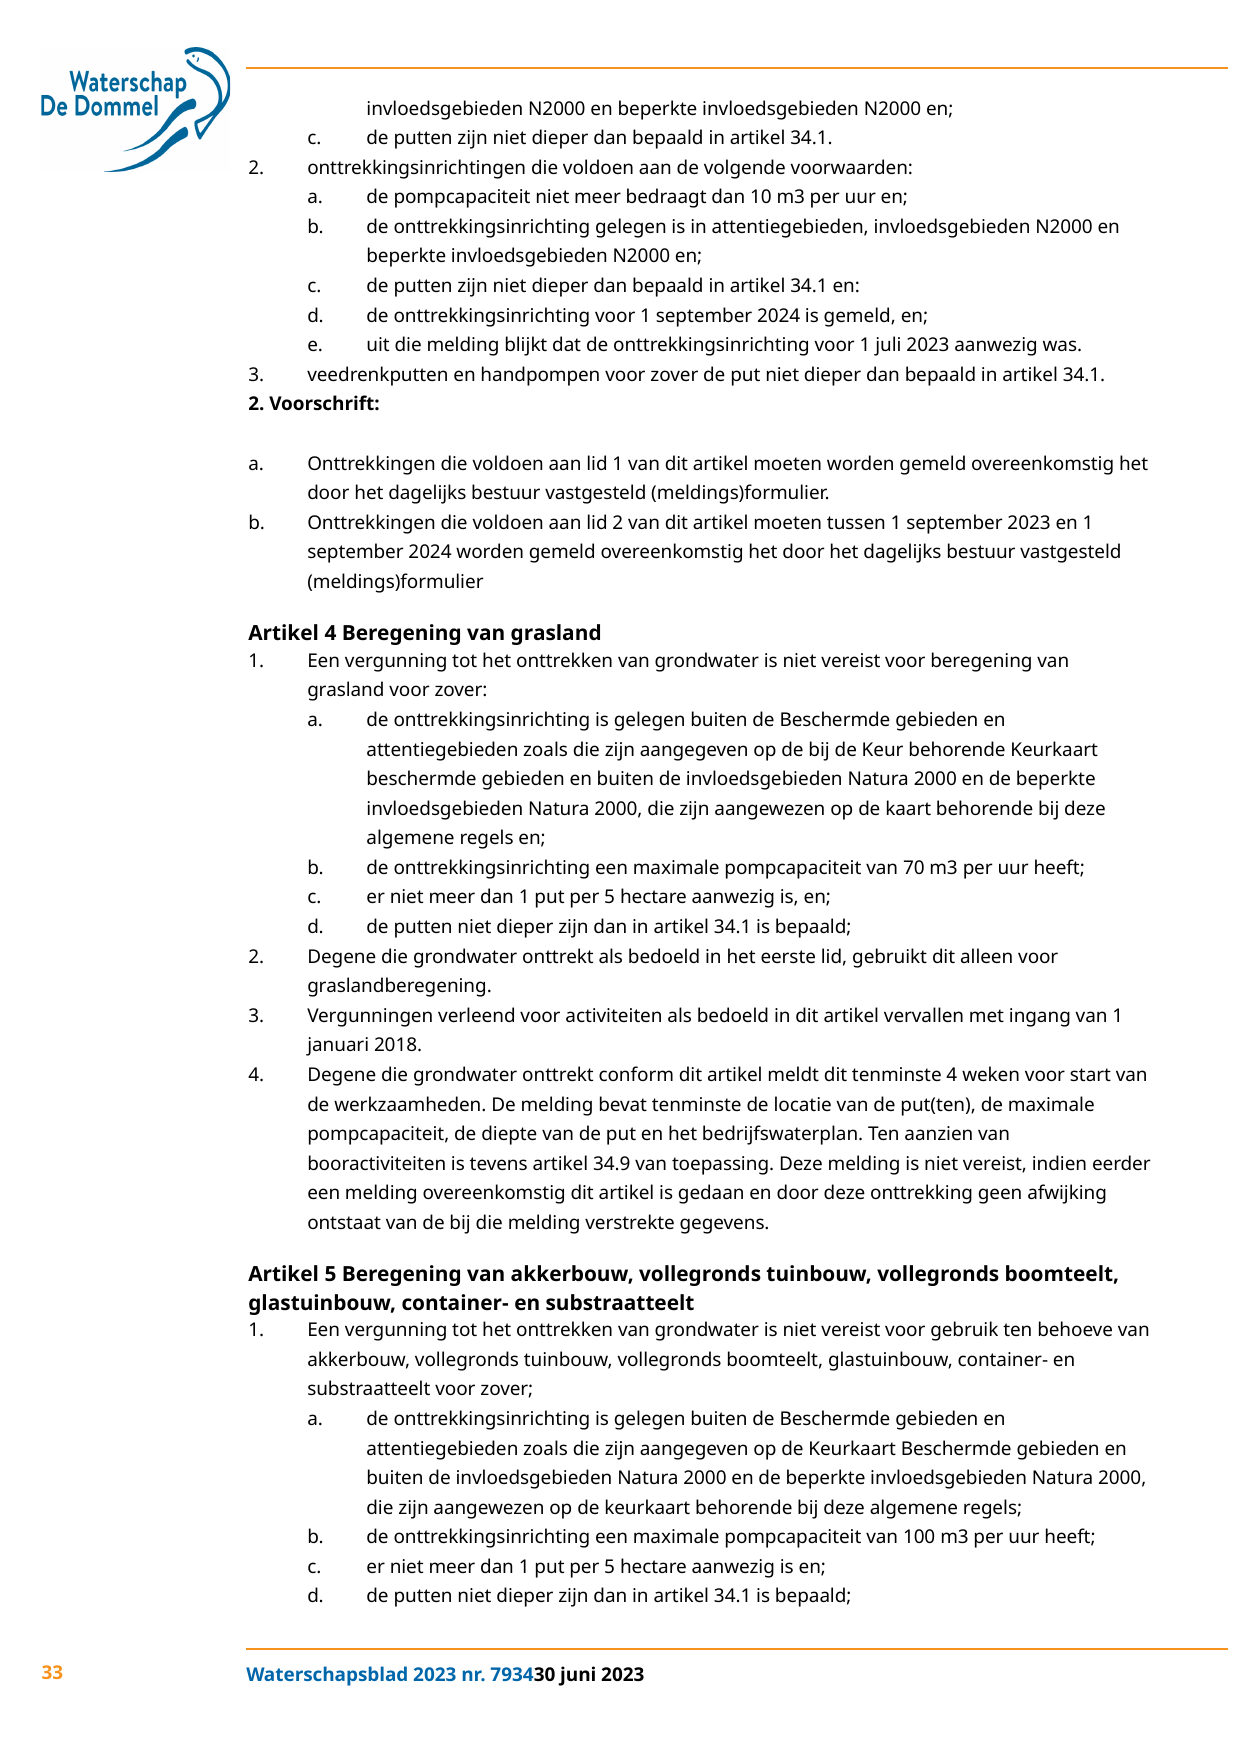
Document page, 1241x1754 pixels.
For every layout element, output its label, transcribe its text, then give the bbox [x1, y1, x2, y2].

picture [198, 118, 210, 131]
list de onttrekkingsinrichting gelegen is in attentiegebieden, invloedsgebieden N2000 en beperkte invloedsgebieden N2000 en; [307, 213, 1152, 268]
picture [204, 47, 231, 76]
text Artikel 4 Beregening van grasland [248, 618, 1152, 647]
list de putten zijn niet dieper dan bepaald in artikel 34.1. [307, 124, 1152, 150]
picture [41, 47, 231, 172]
list Onttrekkingen die voldoen aan lid 2 van dit artikel moeten tussen 1 september 2023 en 1 september 2024 worden gemeld overeenkomstig het door het dagelijks bestuur vastgesteld (meldings)formulier [248, 509, 1152, 594]
list Vergunningen verleend voor activiteiten als bedoeld in dit artikel vervallen met ingang van 1 januari 2018. [248, 1002, 1152, 1057]
list er niet meer dan 1 put per 5 hectare aanwezig is, en; [307, 884, 1152, 909]
list Een vergunning tot het onttrekken van grondwater is niet vereist voor gebruik ten behoeve van akkerbouw, vollegronds tuinbouw, vollegronds boomteelt, glastuinbouw, container- en substraatteelt voor zover; [248, 1316, 1152, 1401]
text 2. Voorschrift: [248, 391, 1152, 416]
list onttrekkingsinrichtingen die voldoen aan de volgende voorwaarden: [248, 154, 1152, 180]
list uit die melding blijkt dat de onttrekkingsinrichting voor 1 juli 2023 aanwezig was. [307, 331, 1152, 357]
list Degene die grondwater onttrekt conform dit artikel meldt dit tenminste 4 weken voor start van de werkzaamheden. De melding bevat tenminste de locatie van de put(ten), de maximale pompcapaciteit, de diepte van de put en het bedrijfswaterplan. Ten aanzien van booractiviteiten is tevens artikel 34.9 van toepassing. Deze melding is niet vereist, indien eerder een melding overeenkomstig dit artikel is gedaan en door deze onttrekking geen afwijking ontstaat van de bij die melding verstrekte gegevens. [248, 1061, 1152, 1235]
list veedrenkputten en handpompen voor zover de put niet dieper dan bepaald in artikel 34.1. [248, 361, 1152, 387]
list de putten niet dieper zijn dan in artikel 34.1 is bepaald; [307, 913, 1152, 939]
list de pompcapaciteit niet meer bedraagt dan 10 m3 per uur en; [307, 183, 1152, 209]
list de putten niet dieper zijn dan in artikel 34.1 is bepaald; [307, 1583, 1152, 1608]
list invloedsgebieden N2000 en beperkte invloedsgebieden N2000 en; [307, 95, 1152, 121]
list er niet meer dan 1 put per 5 hectare aanwezig is en; [307, 1553, 1152, 1579]
list Degene die grondwater onttrekt als bedoeld in het eerste lid, gebruikt dit alleen voor graslandberegening. [248, 943, 1152, 998]
list de onttrekkingsinrichting een maximale pompcapaciteit van 70 m3 per uur heeft; [307, 854, 1152, 880]
text Artikel 5 Beregening van akkerbouw, vollegronds tuinbouw, vollegronds boomteelt, glastuinbouw, container- en substraatteelt [248, 1259, 1152, 1316]
picture [45, 99, 51, 111]
list de onttrekkingsinrichting een maximale pompcapaciteit van 100 m3 per uur heeft; [307, 1523, 1152, 1549]
list Onttrekkingen die voldoen aan lid 1 van dit artikel moeten worden gemeld overeenkomstig het door het dagelijks bestuur vastgesteld (meldings)formulier. [248, 450, 1152, 505]
list de onttrekkingsinrichting is gelegen buiten de Beschermde gebieden en attentiegebieden zoals die zijn aangegeven op de bij de Keur behorende Keurkaart beschermde gebieden en buiten de invloedsgebieden Natura 2000 en de beperkte invloedsgebieden Natura 2000, die zijn aangewezen op de kaart behorende bij deze algemene regels en; [307, 706, 1152, 850]
list de onttrekkingsinrichting voor 1 september 2024 is gemeld, en; [307, 302, 1152, 328]
list de putten zijn niet dieper dan bepaald in artikel 34.1 en: [307, 272, 1152, 298]
list de onttrekkingsinrichting is gelegen buiten de Beschermde gebieden en attentiegebieden zoals die zijn aangegeven op de Keurkaart Beschermde gebieden en buiten de invloedsgebieden Natura 2000 en de beperkte invloedsgebieden Natura 2000, die zijn aangewezen op de keurkaart behorende bij deze algemene regels; [307, 1405, 1152, 1519]
list Een vergunning tot het onttrekken van grondwater is niet vereist voor beregening van grasland voor zover: [248, 647, 1152, 702]
